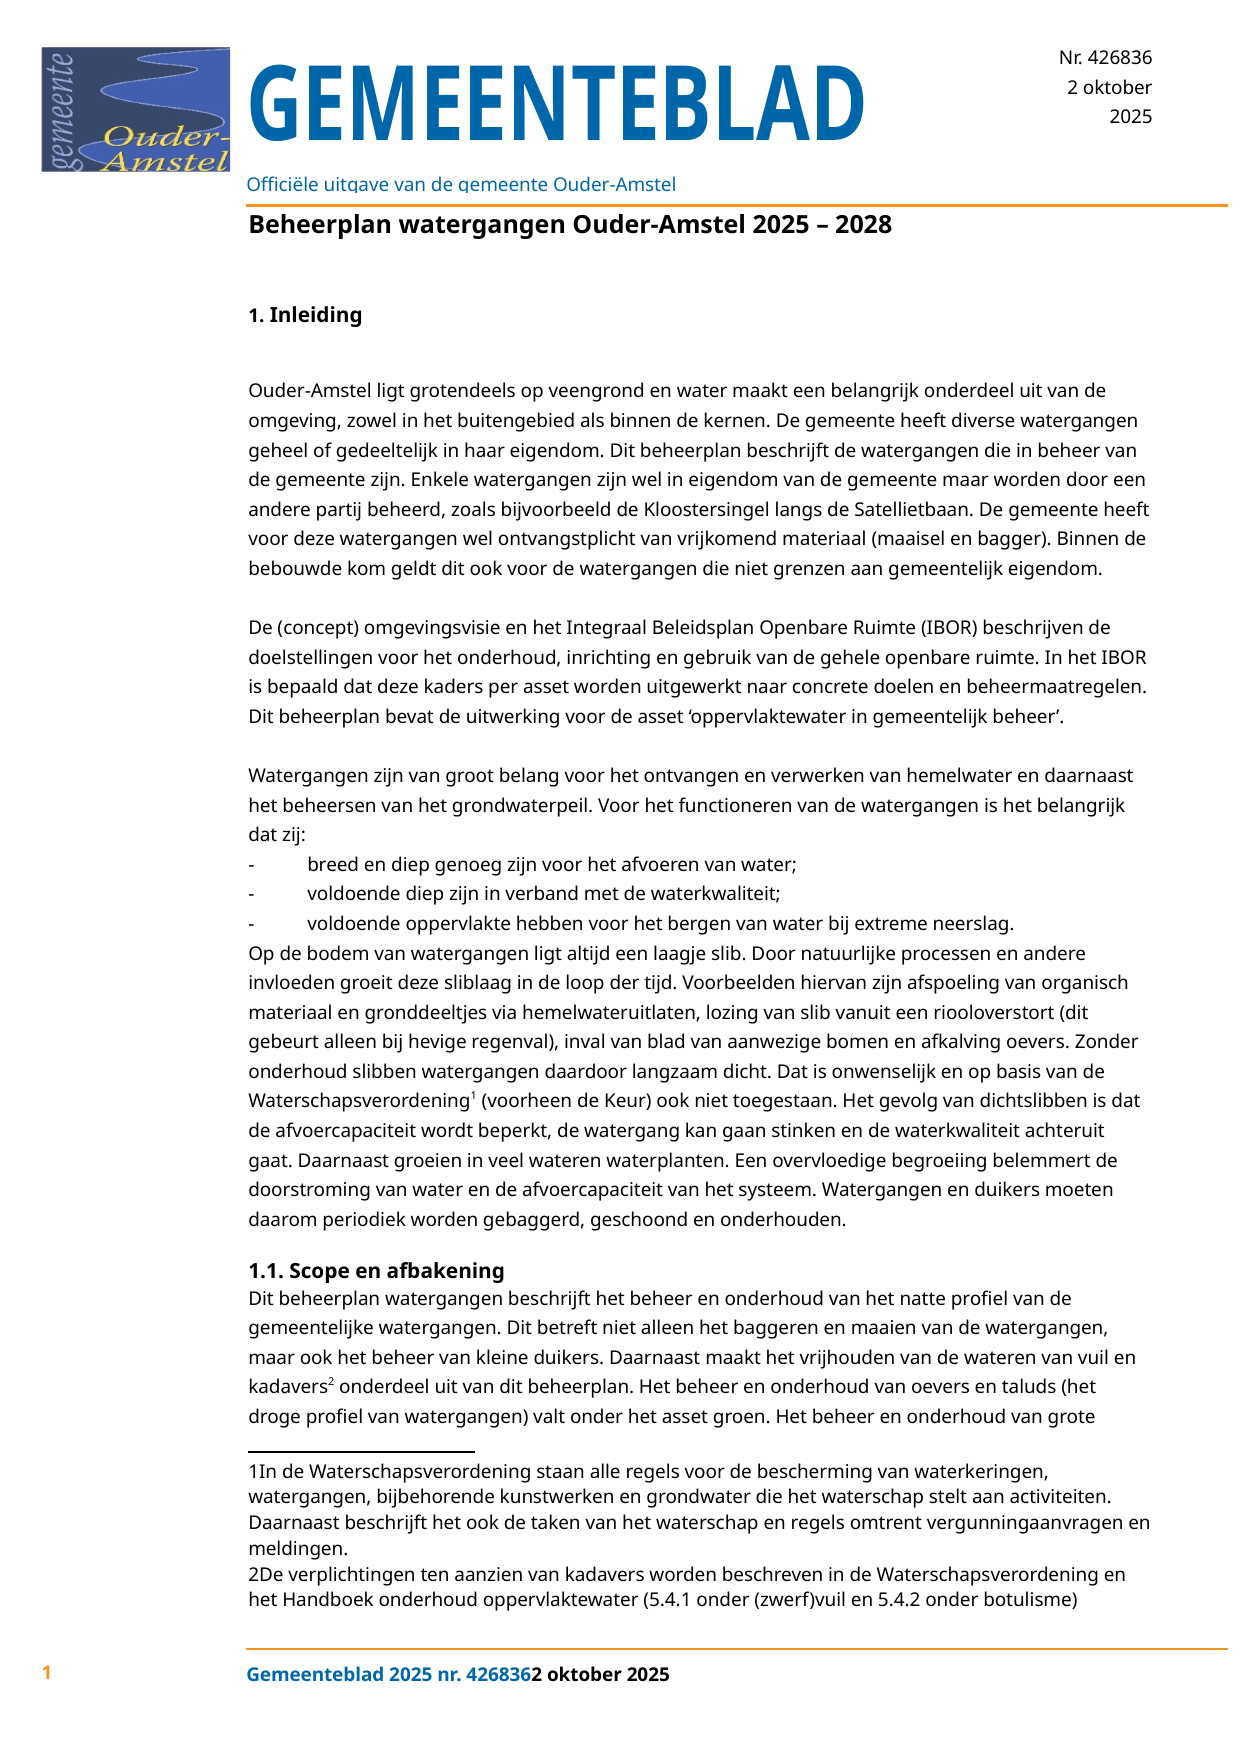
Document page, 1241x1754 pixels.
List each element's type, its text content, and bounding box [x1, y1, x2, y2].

text Beheerplan watergangen Ouder-Amstel 2025 – 2028 [248, 207, 1152, 241]
text Watergangen zijn van groot belang voor het ontvangen en verwerken van hemelwater en daarnaast het beheersen van het grondwaterpeil. Voor het functioneren van de watergangen is het belangrijk dat zij: [248, 762, 1152, 847]
text De verplichtingen ten aanzien van kadavers worden beschreven in de Waterschapsverordening en het Handboek onderhoud oppervlaktewater (5.4.1 onder (zwerf)vuil en 5.4.2 onder botulisme) [248, 1561, 1152, 1612]
text Ouder-Amstel ligt grotendeels op veengrond en water maakt een belangrijk onderdeel uit van de omgeving, zowel in het buitengebied als binnen de kernen. De gemeente heeft diverse watergangen geheel of gedeeltelijk in haar eigendom. Dit beheerplan beschrijft de watergangen die in beheer van de gemeente zijn. Enkele watergangen zijn wel in eigendom van de gemeente maar worden door een andere partij beheerd, zoals bijvoorbeeld de Kloostersingel langs de Satellietbaan. De gemeente heeft voor deze watergangen wel ontvangstplicht van vrijkomend materiaal (maaisel en bagger). Binnen de bebouwde kom geldt dit ook voor de watergangen die niet grenzen aan gemeentelijk eigendom. [248, 378, 1152, 581]
text In de Waterschapsverordening staan alle regels voor de bescherming van waterkeringen, watergangen, bijbehorende kunstwerken en grondwater die het waterschap stelt aan activiteiten. Daarnaast beschrijft het ook de taken van het waterschap en regels omtrent vergunningaanvragen en meldingen. [248, 1458, 1152, 1561]
picture [41, 47, 231, 172]
text De (concept) omgevingsvisie en het Integraal Beleidsplan Openbare Ruimte (IBOR) beschrijven de doelstellingen voor het onderhoud, inrichting en gebruik van de gehele openbare ruimte. In het IBOR is bepaald dat deze kaders per asset worden uitgewerkt naar concrete doelen en beheermaatregelen. Dit beheerplan bevat de uitwerking voor de asset ‘oppervlaktewater in gemeentelijk beheer’. [248, 614, 1152, 729]
list voldoende oppervlakte hebben voor het bergen van water bij extreme neerslag. [248, 910, 1152, 936]
text 1. Inleiding [248, 300, 1152, 328]
text Dit beheerplan watergangen beschrijft het beheer en onderhoud van het natte profiel van de gemeentelijke watergangen. Dit betreft niet alleen het baggeren en maaien van de watergangen, maar ook het beheer van kleine duikers. Daarnaast maakt het vrijhouden van de wateren van vuil en kadavers onderdeel uit van dit beheerplan. Het beheer en onderhoud van oevers en taluds (het droge profiel van watergangen) valt onder het asset groen. Het beheer en onderhoud van grote [248, 1285, 1152, 1429]
list breed en diep genoeg zijn voor het afvoeren van water; [248, 851, 1152, 877]
text Op de bodem van watergangen ligt altijd een laagje slib. Door natuurlijke processen en andere invloeden groeit deze sliblaag in de loop der tijd. Voorbeelden hiervan zijn afspoeling van organisch materiaal en gronddeeltjes via hemelwateruitlaten, lozing van slib vanuit een riooloverstort (dit gebeurt alleen bij hevige regenval), inval van blad van aanwezige bomen en afkalving oevers. Zonder onderhoud slibben watergangen daardoor langzaam dicht. Dat is onwenselijk en op basis van de Waterschapsverordening (voorheen de Keur) ook niet toegestaan. Het gevolg van dichtslibben is dat de afvoercapaciteit wordt beperkt, de watergang kan gaan stinken en de waterkwaliteit achteruit gaat. Daarnaast groeien in veel wateren waterplanten. Een overvloedige begroeiing belemmert de doorstroming van water en de afvoercapaciteit van het systeem. Watergangen en duikers moeten daarom periodiek worden gebaggerd, geschoond en onderhouden. [248, 940, 1152, 1232]
text 1.1. Scope en afbakening [248, 1256, 1152, 1285]
list voldoende diep zijn in verband met de waterkwaliteit; [248, 881, 1152, 906]
